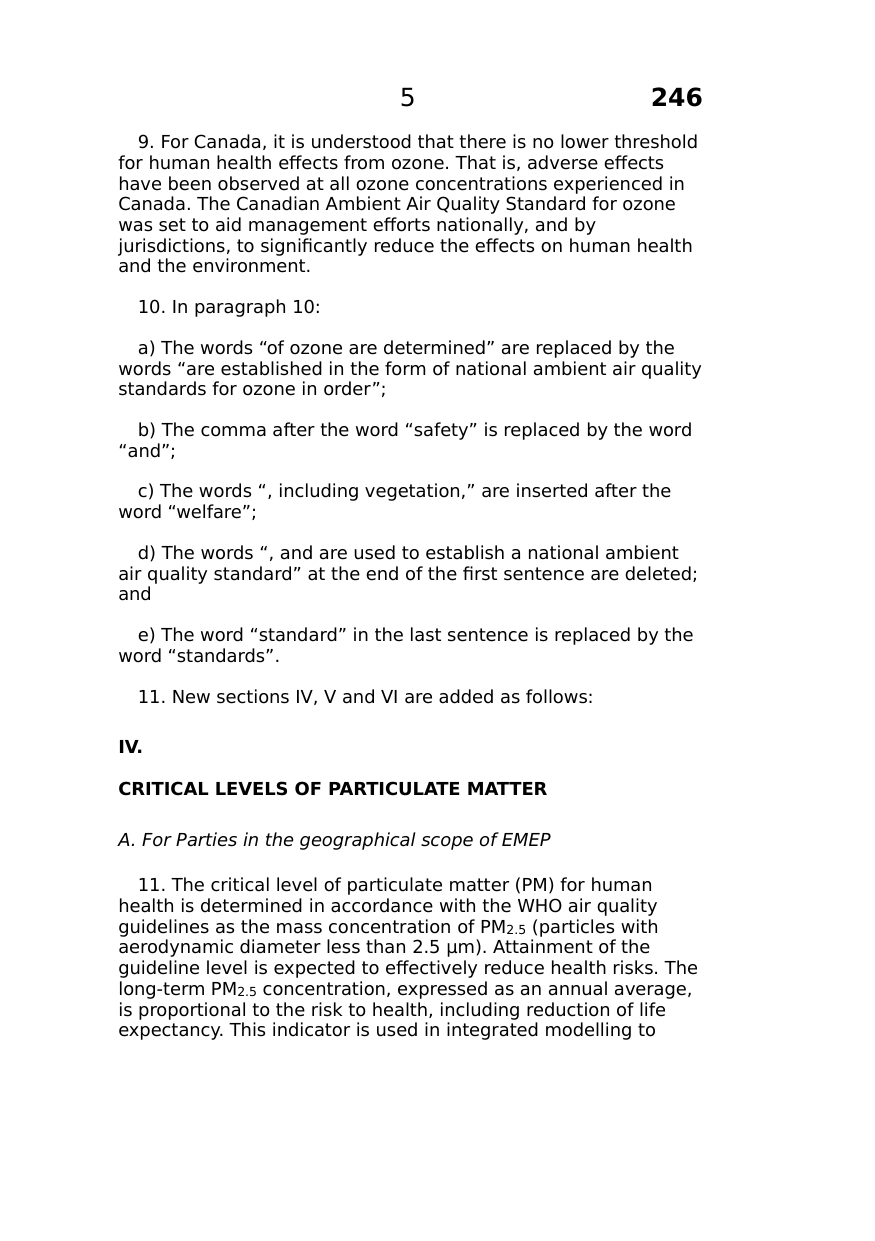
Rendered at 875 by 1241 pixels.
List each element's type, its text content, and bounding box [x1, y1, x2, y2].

subtitle IV. CRITICAL LEVELS OF PARTICULATE MATTER [118, 737, 703, 799]
subtitle A. For Parties in the geographical scope of EMEP [118, 829, 703, 850]
text 10. In paragraph 10: [118, 297, 703, 318]
text e) The word “standard” in the last sentence is replaced by the word “standards”. [118, 625, 703, 666]
text c) The words “, including vegetation,” are inserted after the word “welfare”; [118, 481, 703, 523]
text a) The words “of ozone are determined” are replaced by the words “are established in the form of national ambient air quality standards for ozone in order”; [118, 338, 703, 400]
text 11. New sections IV, V and VI are added as follows: [118, 686, 703, 707]
text d) The words “, and are used to establish a national ambient air quality standard” at the end of the first sentence are deleted; and [118, 543, 703, 605]
text 11. The critical level of particulate matter (PM) for human health is determined in accordance with the WHO air quality guidelines as the mass concentration of PM2.5 (particles with aerodynamic diameter less than 2.5 μm). Attainment of the guideline level is expected to effectively reduce health risks. The long-term PM2.5 concentration, expressed as an annual average, is proportional to the risk to health, including reduction of life expectancy. This indicator is used in integrated modelling to [118, 875, 703, 1041]
text b) The comma after the word “safety” is replaced by the word “and”; [118, 420, 703, 461]
text 9. For Canada, it is understood that there is no lower threshold for human health effects from ozone. That is, adverse effects have been observed at all ozone concentrations experienced in Canada. The Canadian Ambient Air Quality Standard for ozone was set to aid management efforts nationally, and by jurisdictions, to significantly reduce the effects on human health and the environment. [118, 132, 703, 277]
